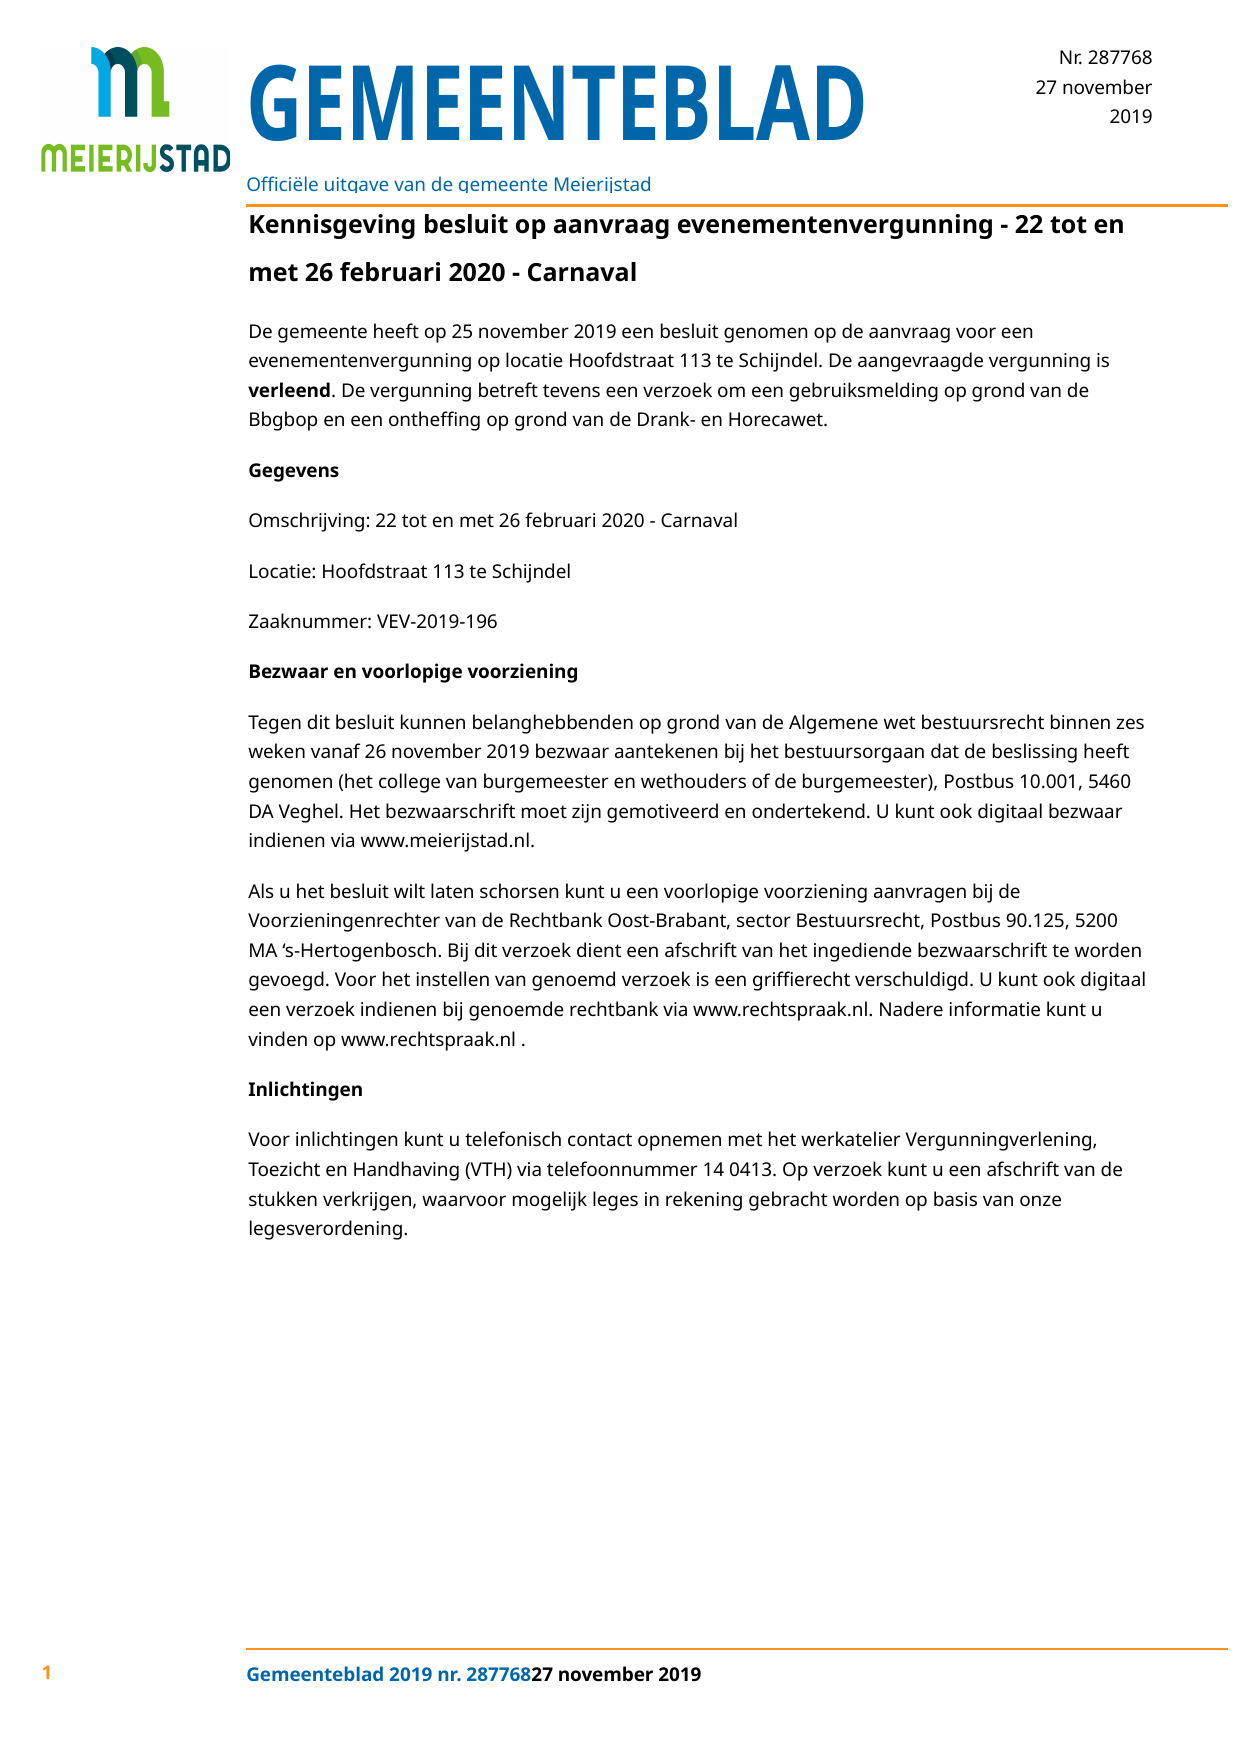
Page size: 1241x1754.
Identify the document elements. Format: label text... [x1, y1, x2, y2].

text Gegevens [248, 457, 1152, 483]
text De gemeente heeft op 25 november 2019 een besluit genomen op de aanvraag voor een evenementenvergunning op locatie Hoofdstraat 113 te Schijndel. De aangevraagde vergunning is verleend. De vergunning betreft tevens een verzoek om een gebruiksmelding op grond van de Bbgbop en een ontheffing op grond van de Drank- en Horecawet. [248, 318, 1152, 432]
text Zaaknummer: VEV-2019-196 [248, 608, 1152, 634]
text Omschrijving: 22 tot en met 26 februari 2020 - Carnaval [248, 507, 1152, 533]
text Voor inlichtingen kunt u telefonisch contact opnemen met het werkatelier Vergunningverlening, Toezicht en Handhaving (VTH) via telefoonnummer 14 0413. Op verzoek kunt u een afschrift van de stukken verkrijgen, waarvoor mogelijk leges in rekening gebracht worden op basis van onze legesverordening. [248, 1127, 1152, 1241]
text Kennisgeving besluit op aanvraag evenementenvergunning - 22 tot en met 26 februari 2020 - Carnaval [248, 207, 1152, 288]
text Als u het besluit wilt laten schorsen kunt u een voorlopige voorziening aanvragen bij de Voorzieningenrechter van de Rechtbank Oost-Brabant, sector Bestuursrecht, Postbus 90.125, 5200 MA ‘s-Hertogenbosch. Bij dit verzoek dient een afschrift van het ingediende bezwaarschrift te worden gevoegd. Voor het instellen van genoemd verzoek is een griffierecht verschuldigd. U kunt ook digitaal een verzoek indienen bij genoemde rechtbank via www.rechtspraak.nl. Nadere informatie kunt u vinden op www.rechtspraak.nl . [248, 878, 1152, 1052]
text Bezwaar en voorlopige voorziening [248, 659, 1152, 684]
text Tegen dit besluit kunnen belanghebbenden op grond van de Algemene wet bestuursrecht binnen zes weken vanaf 26 november 2019 bezwaar aantekenen bij het bestuursorgaan dat de beslissing heeft genomen (het college van burgemeester en wethouders of de burgemeester), Postbus 10.001, 5460 DA Veghel. Het bezwaarschrift moet zijn gemotiveerd en ondertekend. U kunt ook digitaal bezwaar indienen via www.meierijstad.nl. [248, 709, 1152, 853]
picture [41, 47, 231, 172]
text Locatie: Hoofdstraat 113 te Schijndel [248, 558, 1152, 584]
text Inlichtingen [248, 1076, 1152, 1102]
